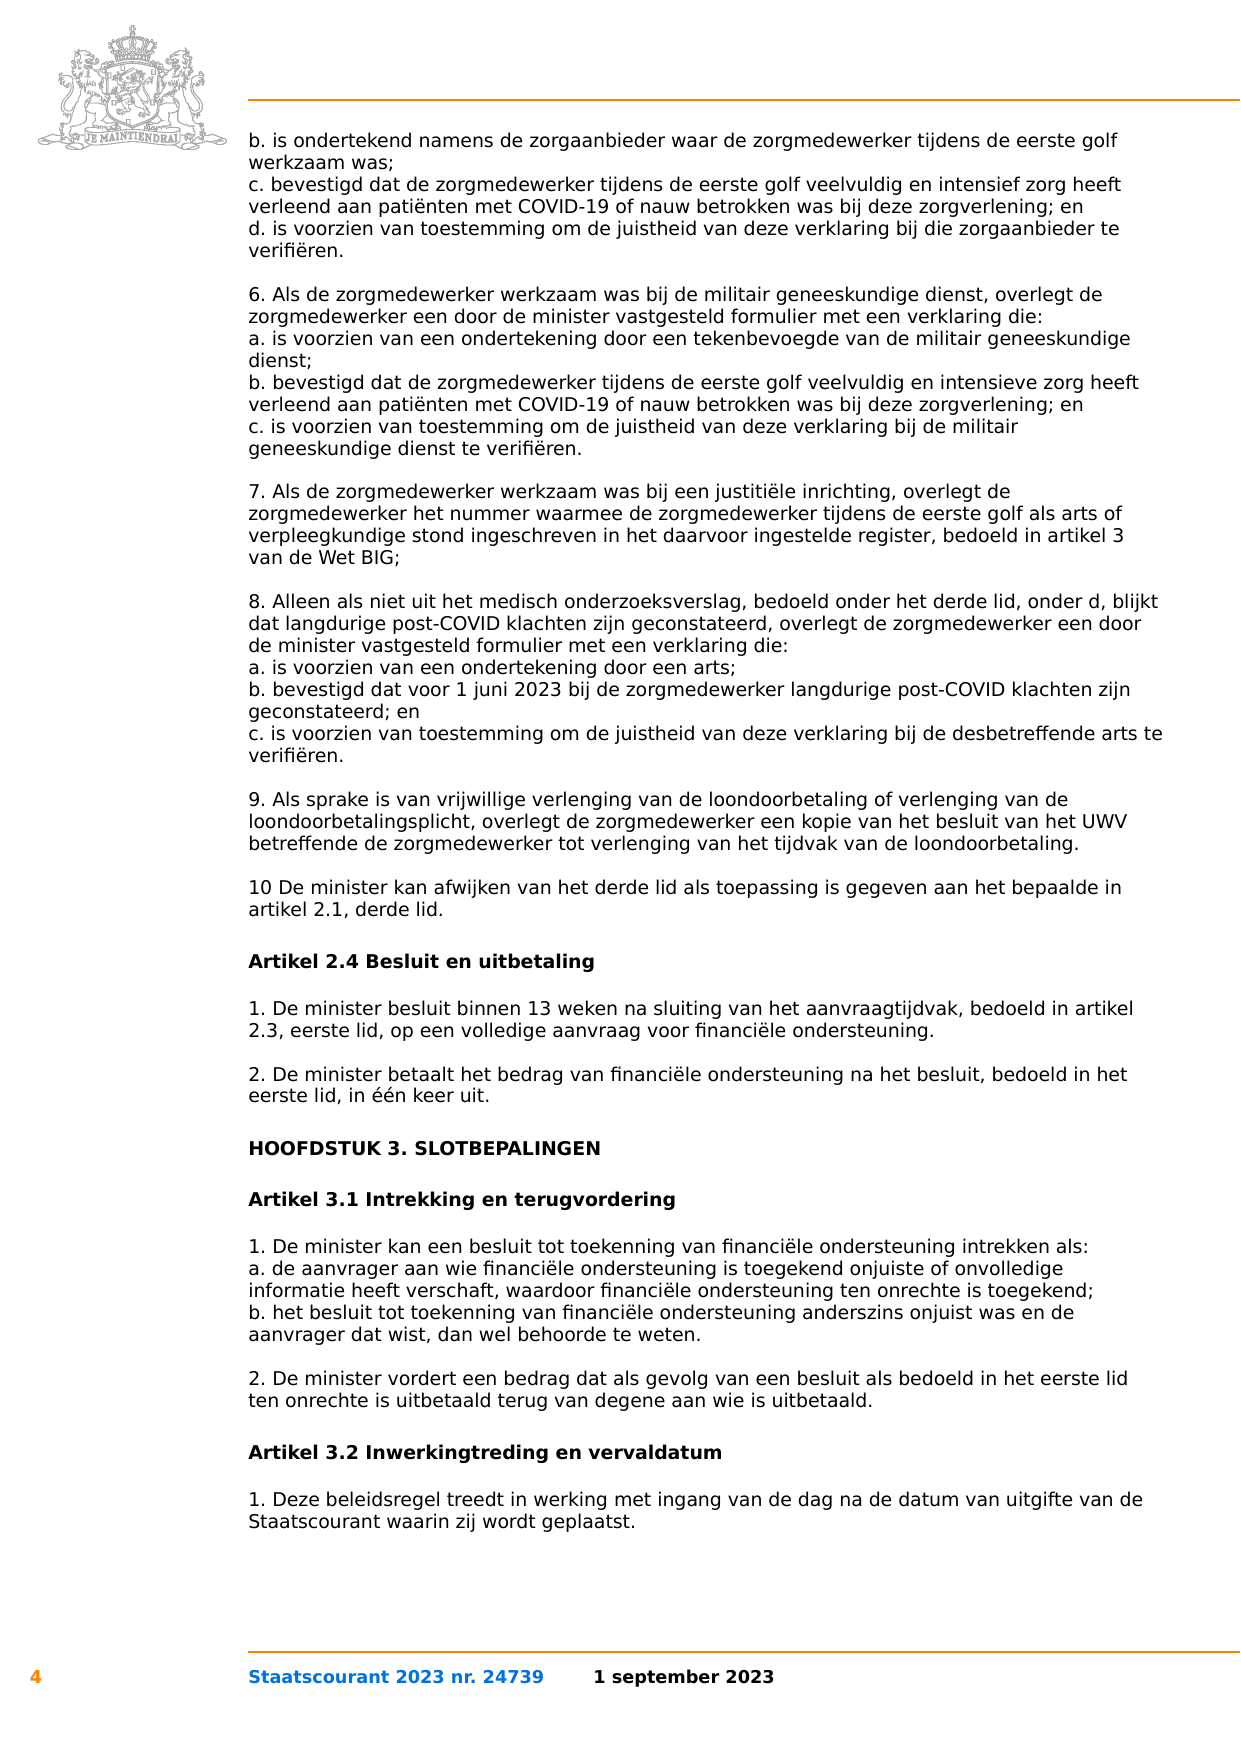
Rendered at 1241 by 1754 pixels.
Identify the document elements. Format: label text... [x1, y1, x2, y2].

text 2. De minister betaalt het bedrag van financiële ondersteuning na het besluit, bedoeld in het eerste lid, in één keer uit. [248, 1063, 1163, 1107]
text b. bevestigd dat de zorgmedewerker tijdens de eerste golf veelvuldig en intensieve zorg heeft verleend aan patiënten met COVID-19 of nauw betrokken was bij deze zorgverlening; en [248, 372, 1163, 416]
subtitle Artikel 3.2 Inwerkingtreding en vervaldatum [248, 1442, 1163, 1464]
text b. bevestigd dat voor 1 juni 2023 bij de zorgmedewerker langdurige post-COVID klachten zijn geconstateerd; en [248, 679, 1163, 723]
text 9. Als sprake is van vrijwillige verlenging van de loondoorbetaling of verlenging van de loondoorbetalingsplicht, overlegt de zorgmedewerker een kopie van het besluit van het UWV betreffende de zorgmedewerker tot verlenging van het tijdvak van de loondoorbetaling. [248, 789, 1163, 855]
text b. het besluit tot toekenning van financiële ondersteuning anderszins onjuist was en de aanvrager dat wist, dan wel behoorde te weten. [248, 1302, 1163, 1346]
picture [38, 25, 227, 150]
text c. is voorzien van toestemming om de juistheid van deze verklaring bij de militair geneeskundige dienst te verifiëren. [248, 416, 1163, 459]
subtitle Artikel 2.4 Besluit en uitbetaling [248, 951, 1163, 973]
text 1. De minister besluit binnen 13 weken na sluiting van het aanvraagtijdvak, bedoeld in artikel 2.3, eerste lid, op een volledige aanvraag voor financiële ondersteuning. [248, 998, 1163, 1042]
text a. de aanvrager aan wie financiële ondersteuning is toegekend onjuiste of onvolledige informatie heeft verschaft, waardoor financiële ondersteuning ten onrechte is toegekend; [248, 1258, 1163, 1302]
text 6. Als de zorgmedewerker werkzaam was bij de militair geneeskundige dienst, overlegt de zorgmedewerker een door de minister vastgesteld formulier met een verklaring die: [248, 284, 1163, 328]
text 7. Als de zorgmedewerker werkzaam was bij een justitiële inrichting, overlegt de zorgmedewerker het nummer waarmee de zorgmedewerker tijdens de eerste golf als arts of verpleegkundige stond ingeschreven in het daarvoor ingestelde register, bedoeld in artikel 3 van de Wet BIG; [248, 481, 1163, 569]
subtitle Artikel 3.1 Intrekking en terugvordering [248, 1189, 1163, 1211]
text a. is voorzien van een ondertekening door een tekenbevoegde van de militair geneeskundige dienst; [248, 328, 1163, 372]
text 1. De minister kan een besluit tot toekenning van financiële ondersteuning intrekken als: [248, 1236, 1163, 1258]
text 8. Alleen als niet uit het medisch onderzoeksverslag, bedoeld onder het derde lid, onder d, blijkt dat langdurige post-COVID klachten zijn geconstateerd, overlegt de zorgmedewerker een door de minister vastgesteld formulier met een verklaring die: [248, 591, 1163, 657]
subtitle HOOFDSTUK 3. SLOTBEPALINGEN [248, 1137, 1163, 1159]
text c. is voorzien van toestemming om de juistheid van deze verklaring bij de desbetreffende arts te verifiëren. [248, 723, 1163, 767]
text 1. Deze beleidsregel treedt in werking met ingang van de dag na de datum van uitgifte van de Staatscourant waarin zij wordt geplaatst. [248, 1489, 1163, 1533]
text d. is voorzien van toestemming om de juistheid van deze verklaring bij die zorgaanbieder te verifiëren. [248, 218, 1163, 262]
text c. bevestigd dat de zorgmedewerker tijdens de eerste golf veelvuldig en intensief zorg heeft verleend aan patiënten met COVID-19 of nauw betrokken was bij deze zorgverlening; en [248, 174, 1163, 218]
text 2. De minister vordert een bedrag dat als gevolg van een besluit als bedoeld in het eerste lid ten onrechte is uitbetaald terug van degene aan wie is uitbetaald. [248, 1368, 1163, 1412]
text a. is voorzien van een ondertekening door een arts; [248, 657, 1163, 679]
text 10 De minister kan afwijken van het derde lid als toepassing is gegeven aan het bepaalde in artikel 2.1, derde lid. [248, 877, 1163, 921]
text b. is ondertekend namens de zorgaanbieder waar de zorgmedewerker tijdens de eerste golf werkzaam was; [248, 130, 1163, 174]
